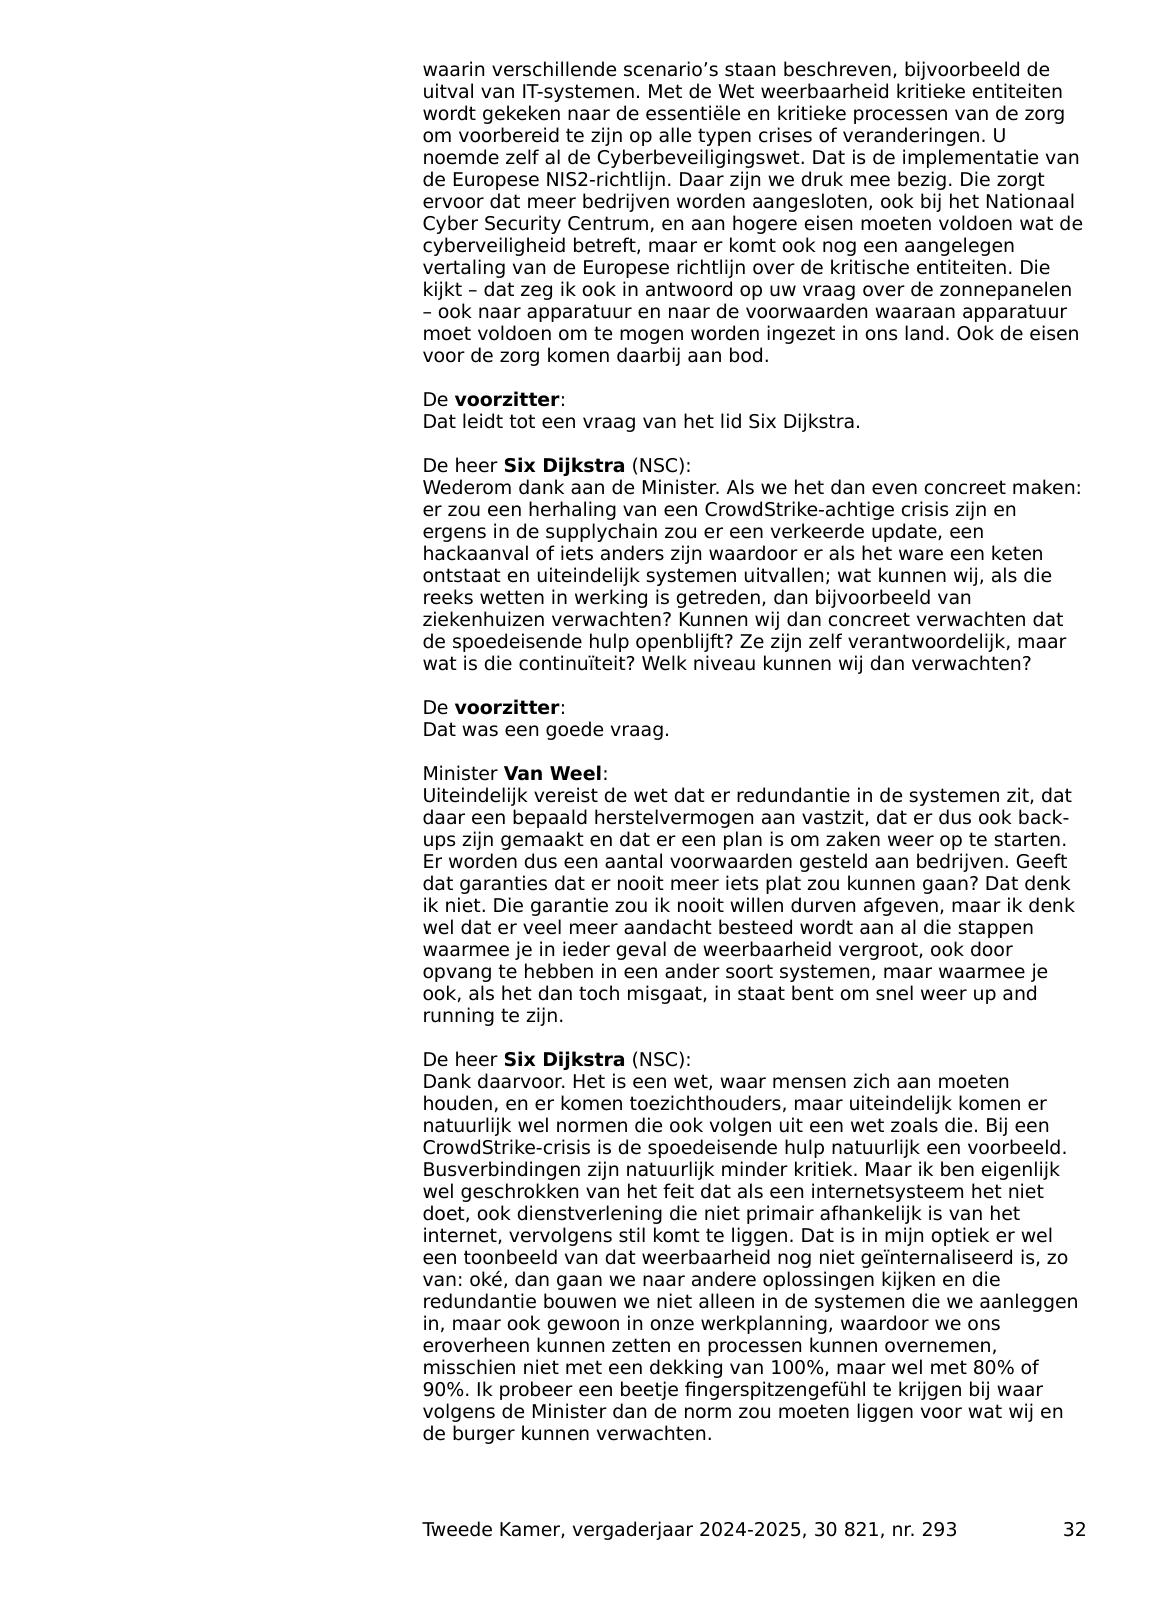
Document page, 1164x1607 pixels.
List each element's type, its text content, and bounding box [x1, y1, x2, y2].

text Uiteindelijk vereist de wet dat er redundantie in de systemen zit, dat daar een bepaald herstelvermogen aan vastzit, dat er dus ook back-ups zijn gemaakt en dat er een plan is om zaken weer op te starten. Er worden dus een aantal voorwaarden gesteld aan bedrijven. Geeft dat garanties dat er nooit meer iets plat zou kunnen gaan? Dat denk ik niet. Die garantie zou ik nooit willen durven afgeven, maar ik denk wel dat er veel meer aandacht besteed wordt aan al die stappen waarmee je in ieder geval de weerbaarheid vergroot, ook door opvang te hebben in een ander soort systemen, maar waarmee je ook, als het dan toch misgaat, in staat bent om snel weer up and running te zijn. [422, 785, 1087, 1027]
text De heer Six Dijkstra (NSC): [422, 1049, 1087, 1071]
text Wederom dank aan de Minister. Als we het dan even concreet maken: er zou een herhaling van een CrowdStrike-achtige crisis zijn en ergens in de supplychain zou er een verkeerde update, een hackaanval of iets anders zijn waardoor er als het ware een keten ontstaat en uiteindelijk systemen uitvallen; wat kunnen wij, als die reeks wetten in werking is getreden, dan bijvoorbeeld van ziekenhuizen verwachten? Kunnen wij dan concreet verwachten dat de spoedeisende hulp openblijft? Ze zijn zelf verantwoordelijk, maar wat is die continuïteit? Welk niveau kunnen wij dan verwachten? [422, 477, 1087, 675]
text Dat leidt tot een vraag van het lid Six Dijkstra. [422, 411, 1087, 433]
text De voorzitter: [422, 389, 1087, 411]
text Dank daarvoor. Het is een wet, waar mensen zich aan moeten houden, en er komen toezichthouders, maar uiteindelijk komen er natuurlijk wel normen die ook volgen uit een wet zoals die. Bij een CrowdStrike-crisis is de spoedeisende hulp natuurlijk een voorbeeld. Busverbindingen zijn natuurlijk minder kritiek. Maar ik ben eigenlijk wel geschrokken van het feit dat als een internetsysteem het niet doet, ook dienstverlening die niet primair afhankelijk is van het internet, vervolgens stil komt te liggen. Dat is in mijn optiek er wel een toonbeeld van dat weerbaarheid nog niet geïnternaliseerd is, zo van: oké, dan gaan we naar andere oplossingen kijken en die redundantie bouwen we niet alleen in de systemen die we aanleggen in, maar ook gewoon in onze werkplanning, waardoor we ons eroverheen kunnen zetten en processen kunnen overnemen, misschien niet met een dekking van 100%, maar wel met 80% of 90%. Ik probeer een beetje fingerspitzengefühl te krijgen bij waar volgens de Minister dan de norm zou moeten liggen voor wat wij en de burger kunnen verwachten. [422, 1071, 1087, 1445]
text Minister Van Weel: [422, 763, 1087, 785]
text De voorzitter: [422, 697, 1087, 719]
text waarin verschillende scenario’s staan beschreven, bijvoorbeeld de uitval van IT-systemen. Met de Wet weerbaarheid kritieke entiteiten wordt gekeken naar de essentiële en kritieke processen van de zorg om voorbereid te zijn op alle typen crises of veranderingen. U noemde zelf al de Cyberbeveiligingswet. Dat is de implementatie van de Europese NIS2-richtlijn. Daar zijn we druk mee bezig. Die zorgt ervoor dat meer bedrijven worden aangesloten, ook bij het Nationaal Cyber Security Centrum, en aan hogere eisen moeten voldoen wat de cyberveiligheid betreft, maar er komt ook nog een aangelegen vertaling van de Europese richtlijn over de kritische entiteiten. Die kijkt – dat zeg ik ook in antwoord op uw vraag over de zonnepanelen – ook naar apparatuur en naar de voorwaarden waaraan apparatuur moet voldoen om te mogen worden ingezet in ons land. Ook de eisen voor de zorg komen daarbij aan bod. [422, 59, 1087, 367]
text Dat was een goede vraag. [422, 719, 1087, 741]
text De heer Six Dijkstra (NSC): [422, 455, 1087, 477]
